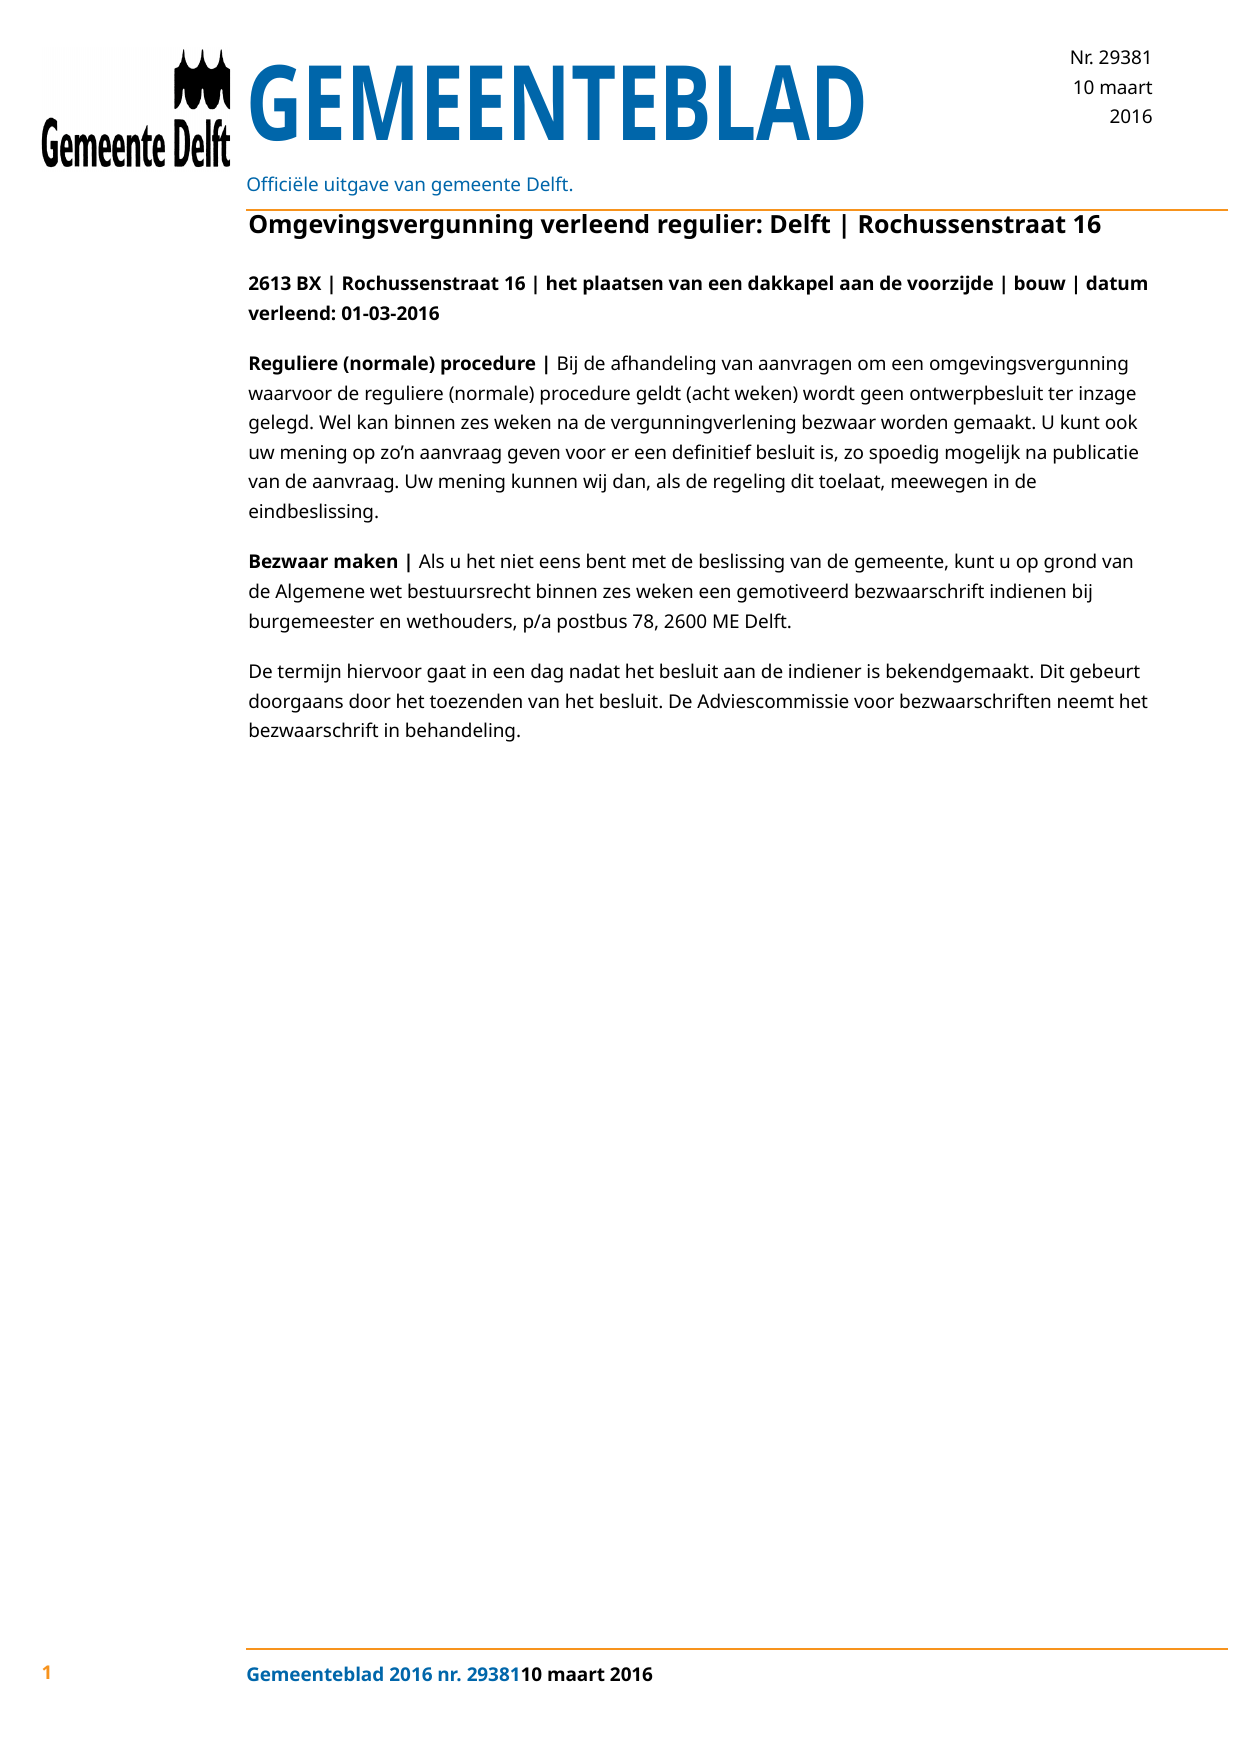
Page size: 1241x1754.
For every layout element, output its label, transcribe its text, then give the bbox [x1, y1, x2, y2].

text 2613 BX | Rochussenstraat 16 | het plaatsen van een dakkapel aan de voorzijde | bouw | datum verleend: 01-03-2016 [248, 270, 1152, 326]
text De termijn hiervoor gaat in een dag nadat het besluit aan de indiener is bekendgemaakt. Dit gebeurt doorgaans door het toezenden van het besluit. De Adviescommissie voor bezwaarschriften neemt het bezwaarschrift in behandeling. [248, 658, 1152, 743]
text Omgevingsvergunning verleend regulier: Delft | Rochussenstraat 16 [248, 211, 1152, 241]
picture [41, 47, 231, 172]
text Reguliere (normale) procedure | Bij de afhandeling van aanvragen om een omgevingsvergunning waarvoor de reguliere (normale) procedure geldt (acht weken) wordt geen ontwerpbesluit ter inzage gelegd. Wel kan binnen zes weken na de vergunningverlening bezwaar worden gemaakt. U kunt ook uw mening op zo’n aanvraag geven voor er een definitief besluit is, zo spoedig mogelijk na publicatie van de aanvraag. Uw mening kunnen wij dan, als de regeling dit toelaat, meewegen in de eindbeslissing. [248, 350, 1152, 524]
text Bezwaar maken | Als u het niet eens bent met de beslissing van de gemeente, kunt u op grond van de Algemene wet bestuursrecht binnen zes weken een gemotiveerd bezwaarschrift indienen bij burgemeester en wethouders, p/a postbus 78, 2600 ME Delft. [248, 549, 1152, 633]
